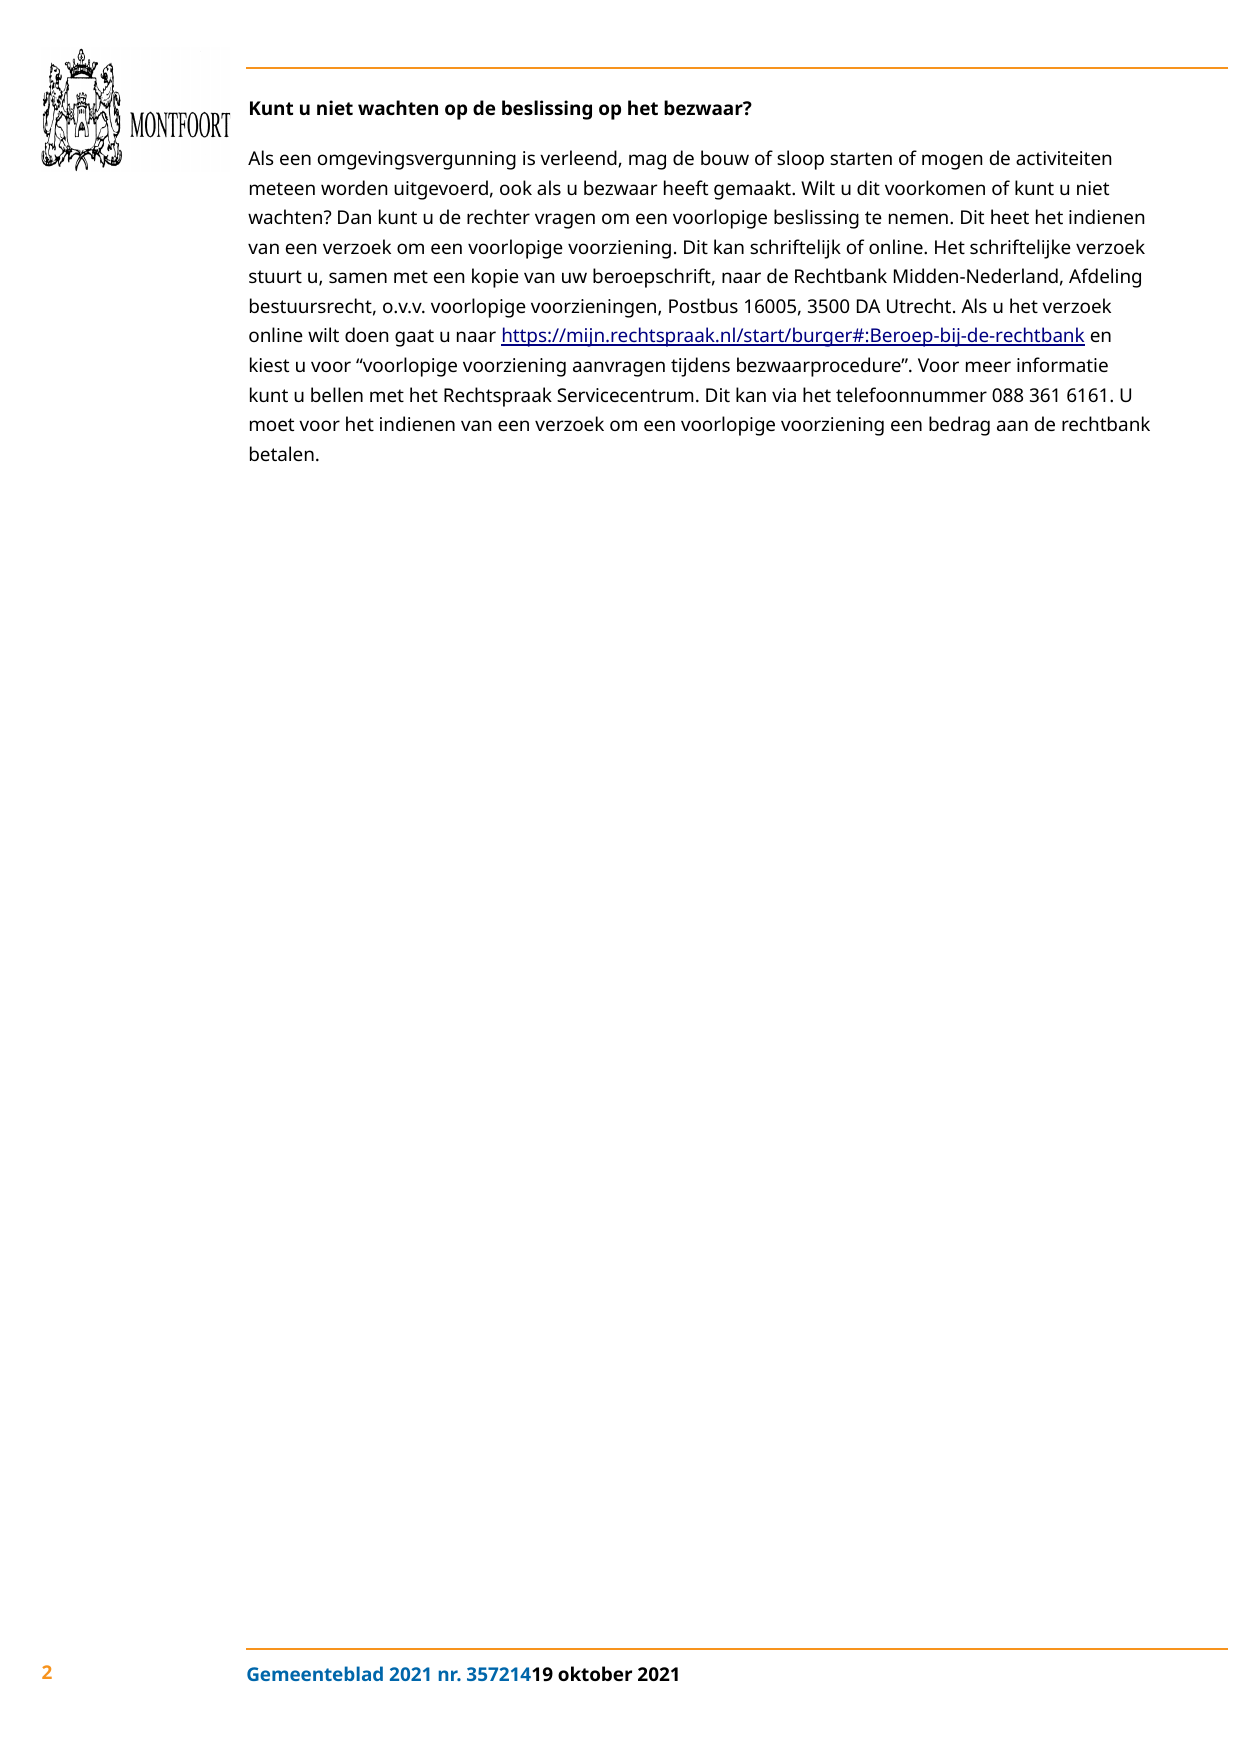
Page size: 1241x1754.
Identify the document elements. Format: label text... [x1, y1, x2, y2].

picture [41, 47, 231, 172]
text Als een omgevingsvergunning is verleend, mag de bouw of sloop starten of mogen de activiteiten meteen worden uitgevoerd, ook als u bezwaar heeft gemaakt. Wilt u dit voorkomen of kunt u niet wachten? Dan kunt u de rechter vragen om een voorlopige beslissing te nemen. Dit heet het indienen van een verzoek om een voorlopige voorziening. Dit kan schriftelijk of online. Het schriftelijke verzoek stuurt u, samen met een kopie van uw beroepschrift, naar de Rechtbank Midden-Nederland, Afdeling bestuursrecht, o.v.v. voorlopige voorzieningen, Postbus 16005, 3500 DA Utrecht. Als u het verzoek online wilt doen gaat u naar https://mijn.rechtspraak.nl/start/burger#:Beroep-bij-de-rechtbank en kiest u voor “voorlopige voorziening aanvragen tijdens bezwaarprocedure”. Voor meer informatie kunt u bellen met het Rechtspraak Servicecentrum. Dit kan via het telefoonnummer 088 361 6161. U moet voor het indienen van een verzoek om een voorlopige voorziening een bedrag aan de rechtbank betalen. [248, 145, 1152, 467]
text Kunt u niet wachten op de beslissing op het bezwaar? [248, 95, 1152, 121]
